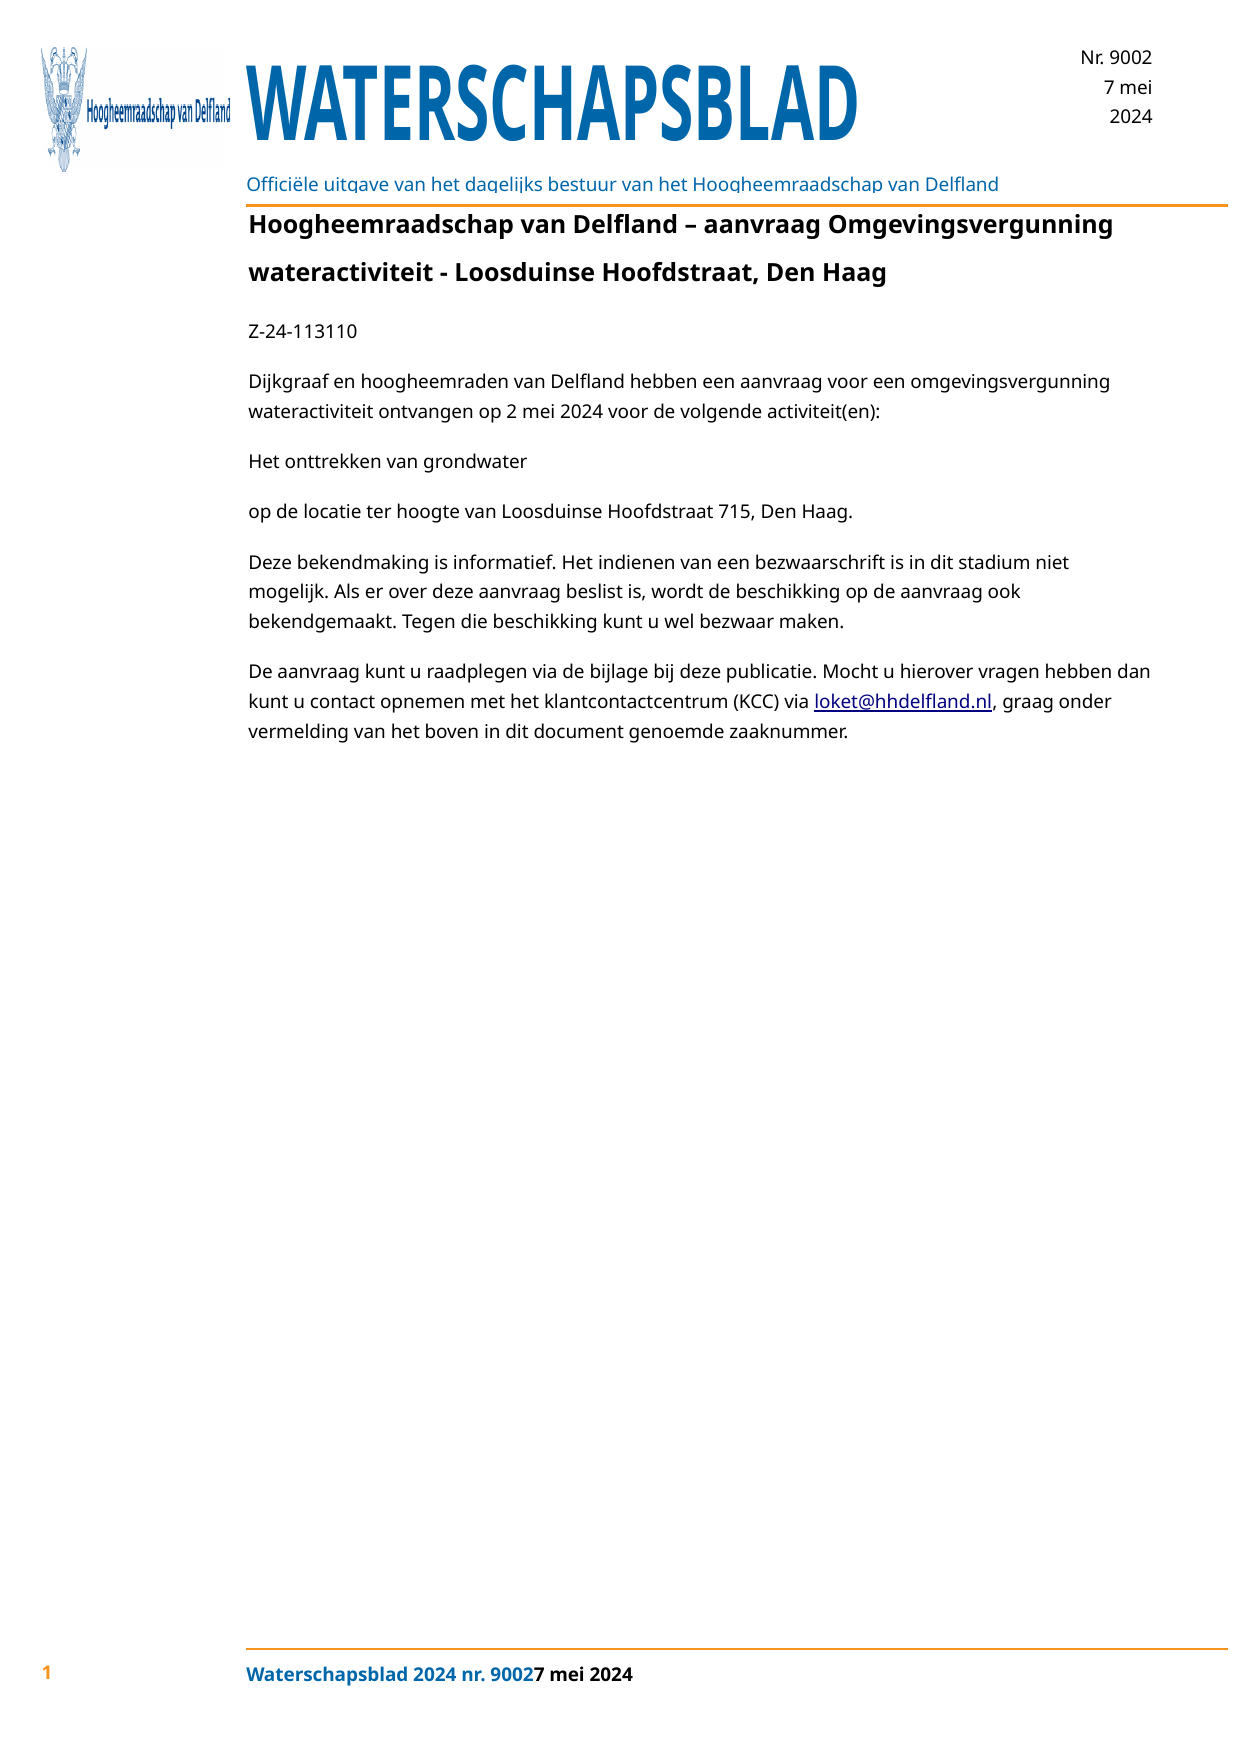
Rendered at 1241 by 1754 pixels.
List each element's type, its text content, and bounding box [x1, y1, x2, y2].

text op de locatie ter hoogte van Loosduinse Hoofdstraat 715, Den Haag. [248, 499, 1152, 524]
text Hoogheemraadschap van Delfland – aanvraag Omgevingsvergunning wateractiviteit - Loosduinse Hoofdstraat, Den Haag [248, 207, 1152, 288]
text Dijkgraaf en hoogheemraden van Delfland hebben een aanvraag voor een omgevingsvergunning wateractiviteit ontvangen op 2 mei 2024 voor de volgende activiteit(en): [248, 368, 1152, 424]
text Deze bekendmaking is informatief. Het indienen van een bezwaarschrift is in dit stadium niet mogelijk. Als er over deze aanvraag beslist is, wordt de beschikking op de aanvraag ook bekendgemaakt. Tegen die beschikking kunt u wel bezwaar maken. [248, 549, 1152, 634]
picture [41, 47, 231, 172]
text Z-24-113110 [248, 318, 1152, 344]
text De aanvraag kunt u raadplegen via de bijlage bij deze publicatie. Mocht u hierover vragen hebben dan kunt u contact opnemen met het klantcontactcentrum (KCC) via loket@hhdelfland.nl, graag onder vermelding van het boven in dit document genoemde zaaknummer. [248, 659, 1152, 744]
text Het onttrekken van grondwater [248, 448, 1152, 474]
